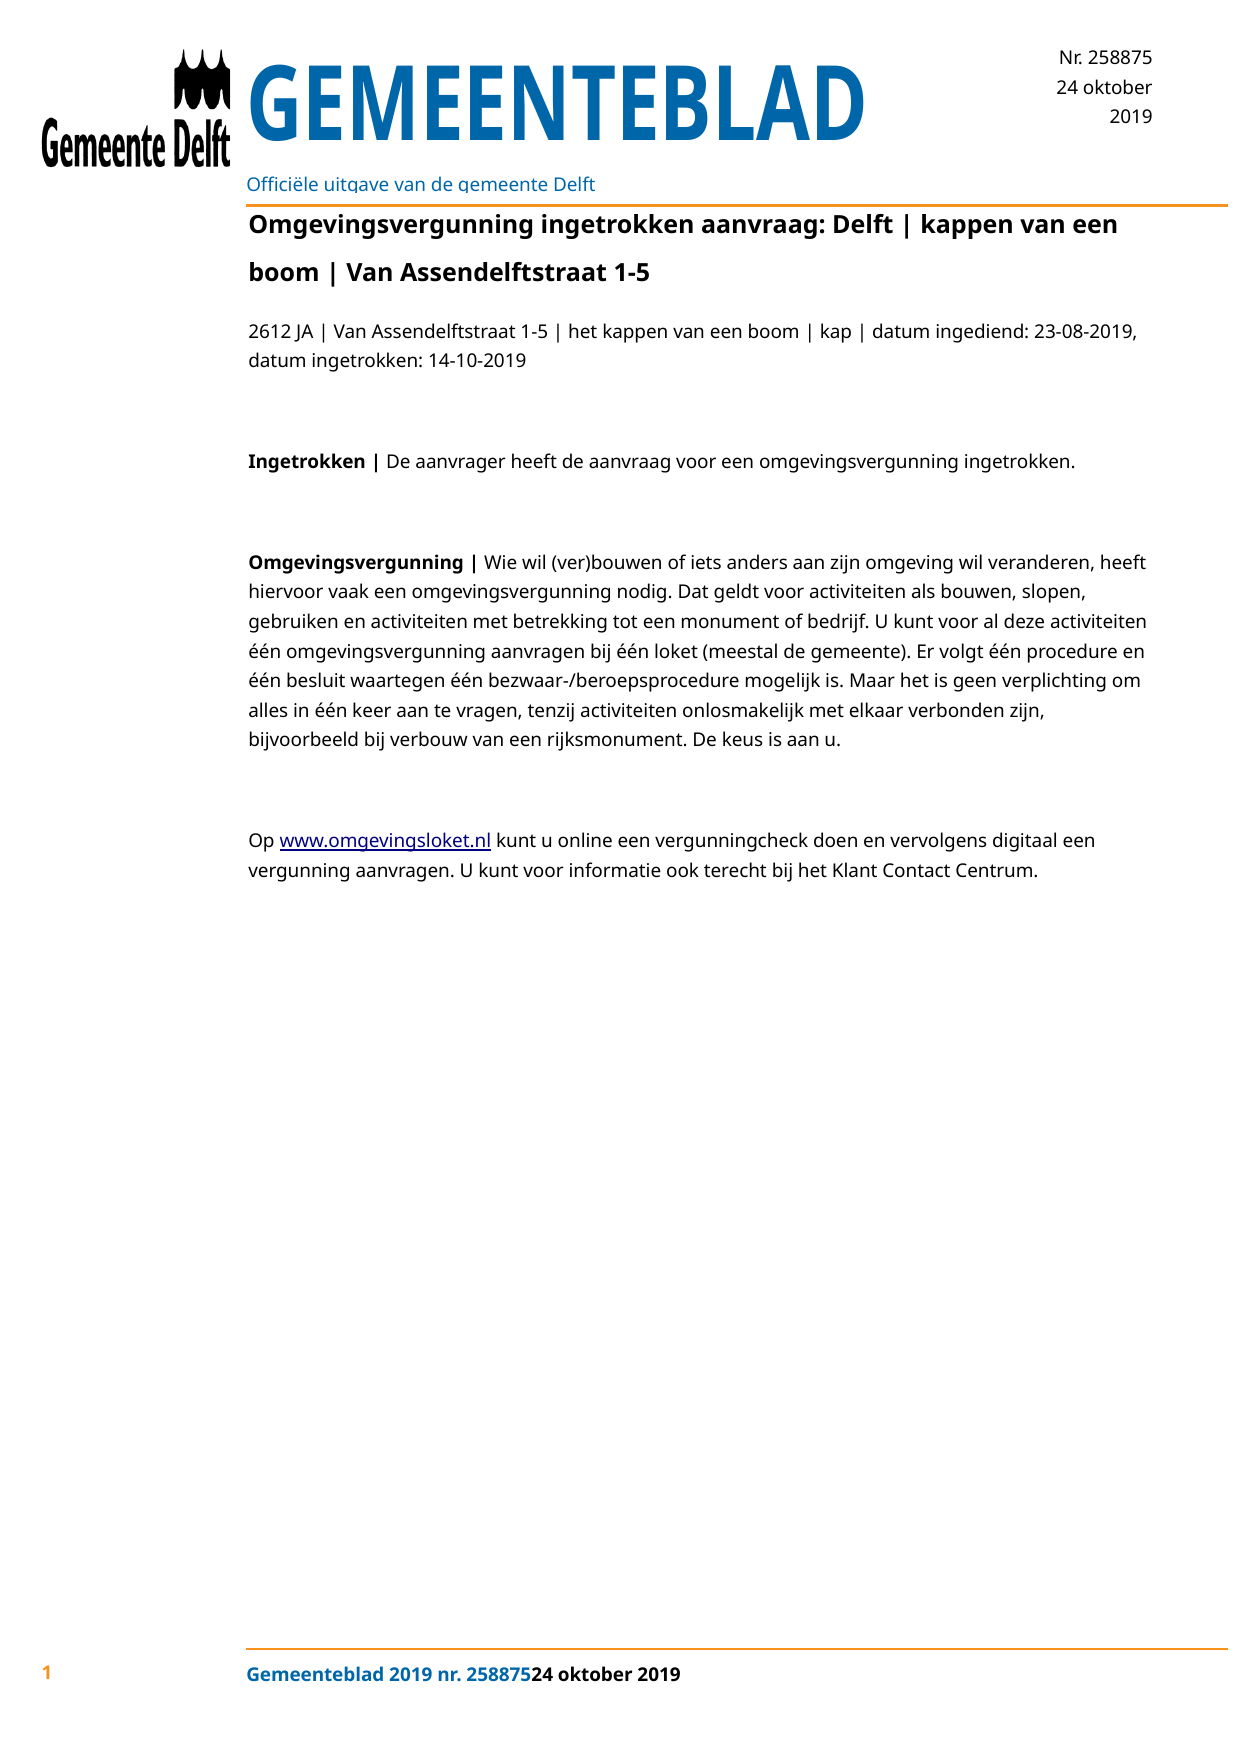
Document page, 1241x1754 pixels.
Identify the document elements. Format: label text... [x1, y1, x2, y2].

text Ingetrokken | De aanvrager heeft de aanvraag voor een omgevingsvergunning ingetrokken. [248, 448, 1152, 474]
text Op www.omgevingsloket.nl kunt u online een vergunningcheck doen en vervolgens digitaal een vergunning aanvragen. U kunt voor informatie ook terecht bij het Klant Contact Centrum. [248, 827, 1152, 883]
picture [41, 47, 231, 172]
text Omgevingsvergunning | Wie wil (ver)bouwen of iets anders aan zijn omgeving wil veranderen, heeft hiervoor vaak een omgevingsvergunning nodig. Dat geldt voor activiteiten als bouwen, slopen, gebruiken en activiteiten met betrekking tot een monument of bedrijf. U kunt voor al deze activiteiten één omgevingsvergunning aanvragen bij één loket (meestal de gemeente). Er volgt één procedure en één besluit waartegen één bezwaar-/beroepsprocedure mogelijk is. Maar het is geen verplichting om alles in één keer aan te vragen, tenzij activiteiten onlosmakelijk met elkaar verbonden zijn, bijvoorbeeld bij verbouw van een rijksmonument. De keus is aan u. [248, 549, 1152, 752]
text Omgevingsvergunning ingetrokken aanvraag: Delft | kappen van een boom | Van Assendelftstraat 1-5 [248, 207, 1152, 288]
text 2612 JA | Van Assendelftstraat 1-5 | het kappen van een boom | kap | datum ingediend: 23-08-2019, datum ingetrokken: 14-10-2019 [248, 318, 1152, 373]
